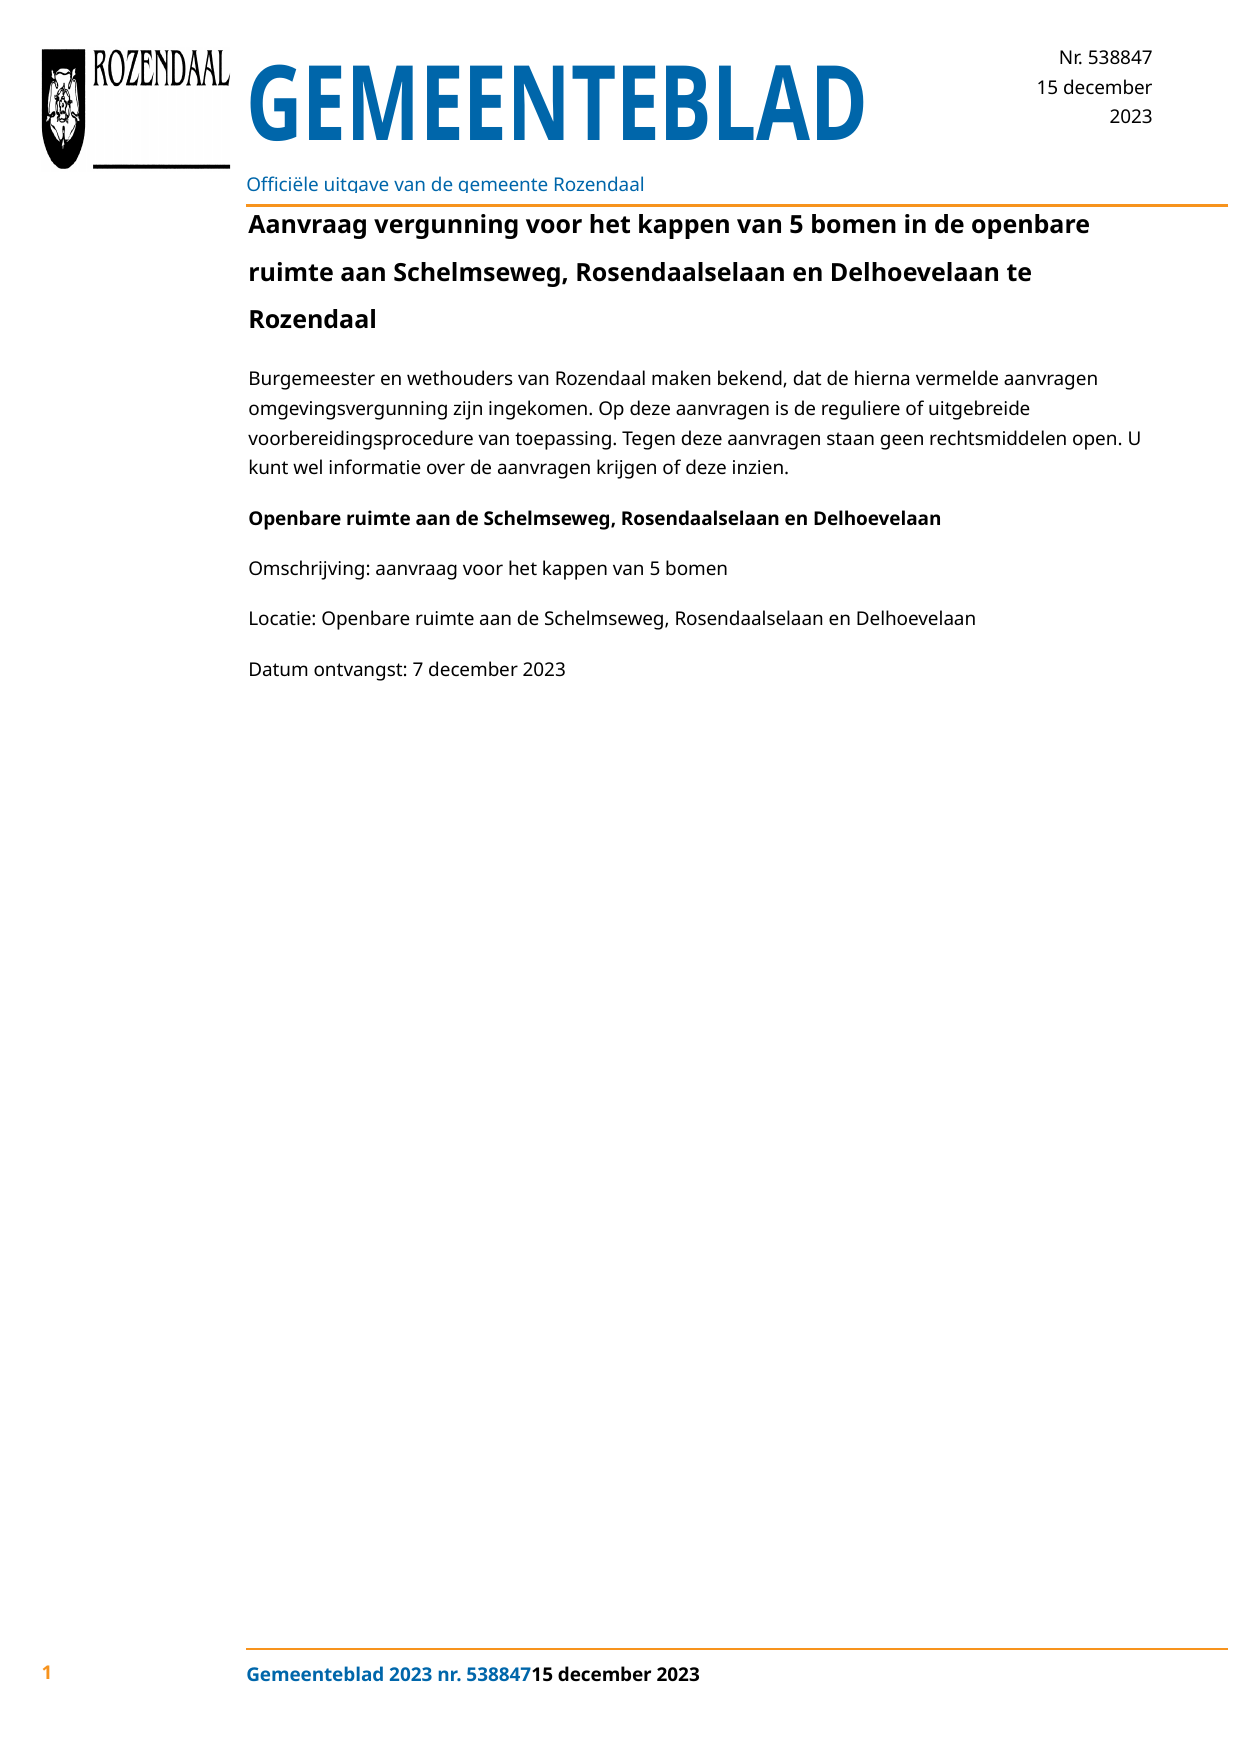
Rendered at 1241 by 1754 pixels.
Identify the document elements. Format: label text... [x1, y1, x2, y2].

text Omschrijving: aanvraag voor het kappen van 5 bomen [248, 555, 1152, 581]
picture [41, 47, 231, 172]
text Aanvraag vergunning voor het kappen van 5 bomen in de openbare ruimte aan Schelmseweg, Rosendaalselaan en Delhoevelaan te Rozendaal [248, 207, 1152, 336]
text Datum ontvangst: 7 december 2023 [248, 656, 1152, 682]
text Openbare ruimte aan de Schelmseweg, Rosendaalselaan en Delhoevelaan [248, 505, 1152, 530]
text Burgemeester en wethouders van Rozendaal maken bekend, dat de hierna vermelde aanvragen omgevingsvergunning zijn ingekomen. Op deze aanvragen is de reguliere of uitgebreide voorbereidingsprocedure van toepassing. Tegen deze aanvragen staan geen rechtsmiddelen open. U kunt wel informatie over de aanvragen krijgen of deze inzien. [248, 366, 1152, 480]
text Locatie: Openbare ruimte aan de Schelmseweg, Rosendaalselaan en Delhoevelaan [248, 606, 1152, 631]
